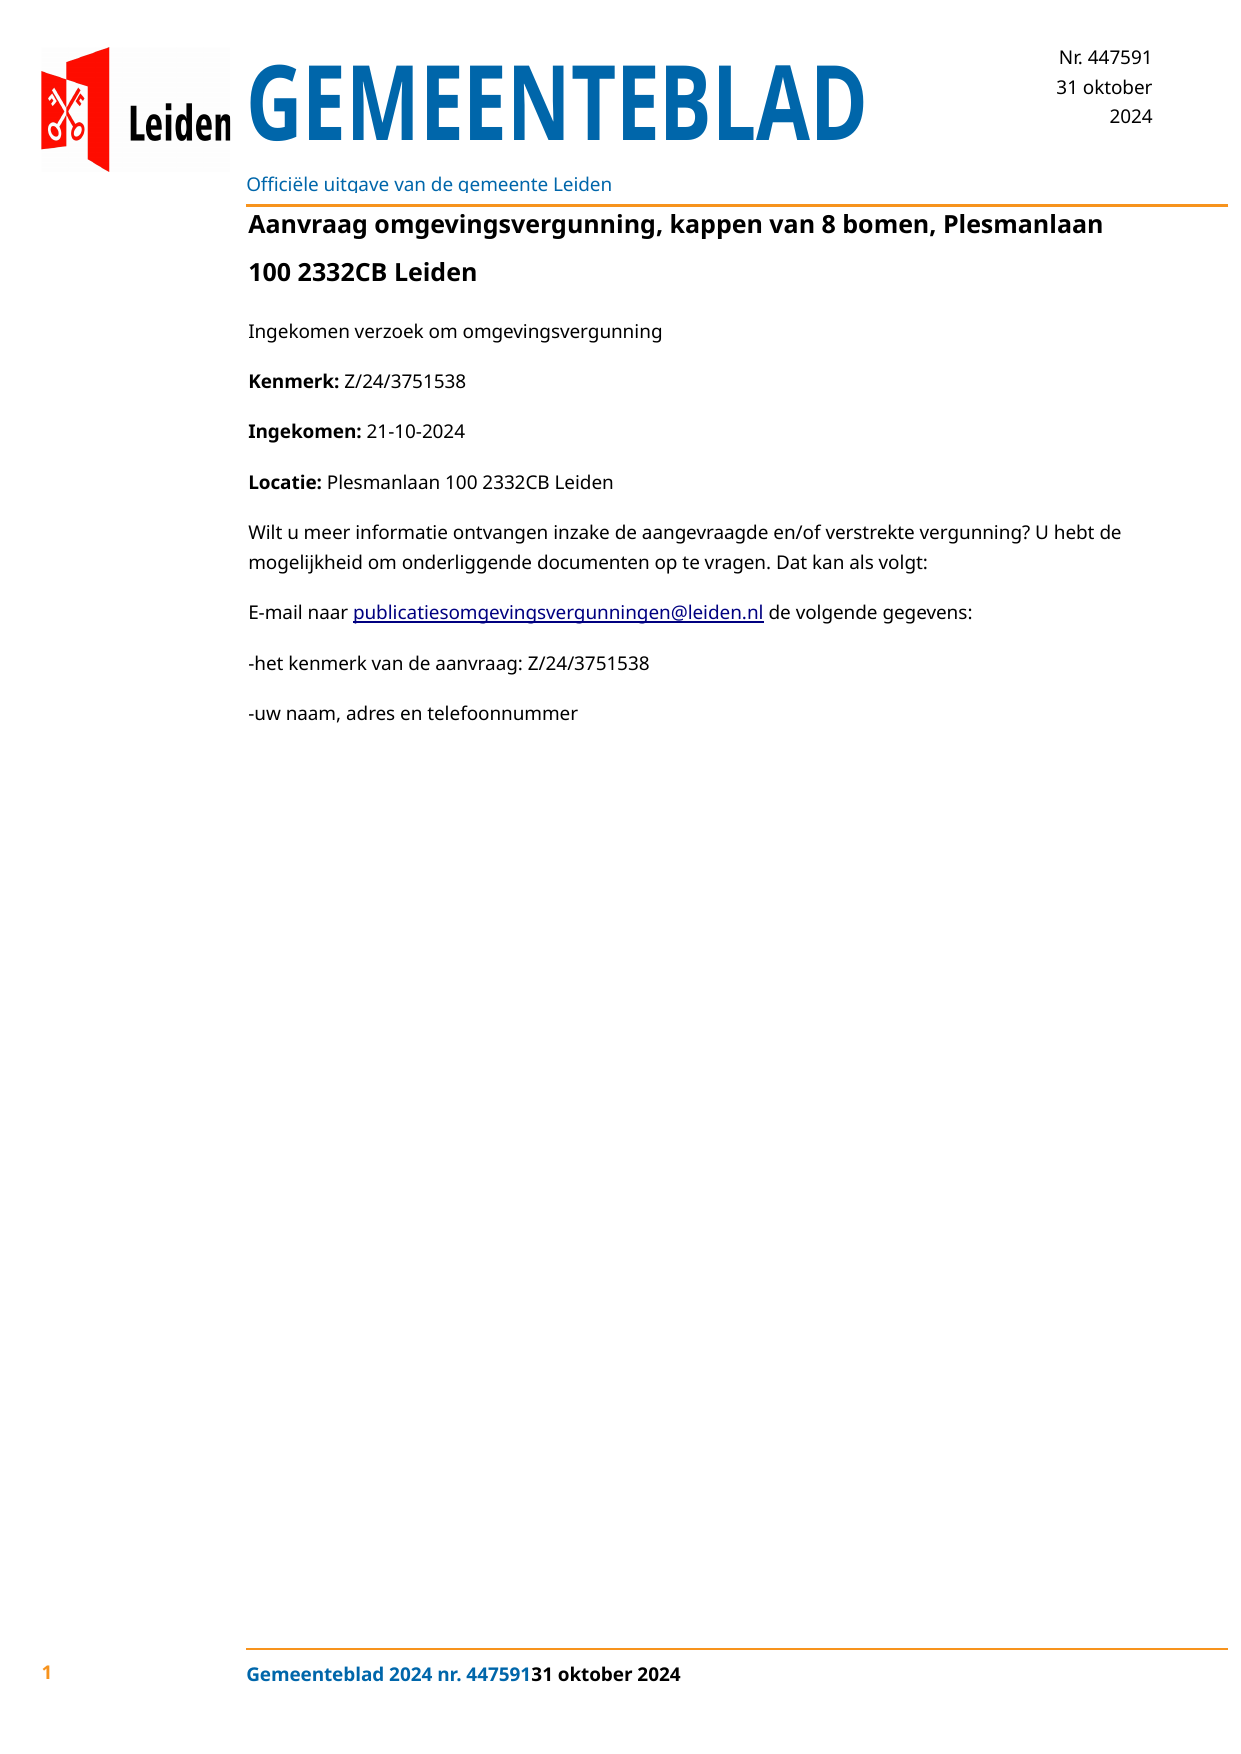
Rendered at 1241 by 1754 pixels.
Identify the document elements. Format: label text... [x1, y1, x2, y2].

text E-mail naar publicatiesomgevingsvergunningen@leiden.nl de volgende gegevens: [248, 599, 1152, 625]
text Ingekomen: 21-10-2024 [248, 419, 1152, 444]
text Locatie: Plesmanlaan 100 2332CB Leiden [248, 469, 1152, 495]
picture [41, 47, 231, 172]
text Ingekomen verzoek om omgevingsvergunning [248, 318, 1152, 344]
text Kenmerk: Z/24/3751538 [248, 368, 1152, 394]
text -uw naam, adres en telefoonnummer [248, 700, 1152, 726]
text Aanvraag omgevingsvergunning, kappen van 8 bomen, Plesmanlaan 100 2332CB Leiden [248, 207, 1152, 288]
text Wilt u meer informatie ontvangen inzake de aangevraagde en/of verstrekte vergunning? U hebt de mogelijkheid om onderliggende documenten op te vragen. Dat kan als volgt: [248, 519, 1152, 575]
text -het kenmerk van de aanvraag: Z/24/3751538 [248, 650, 1152, 676]
